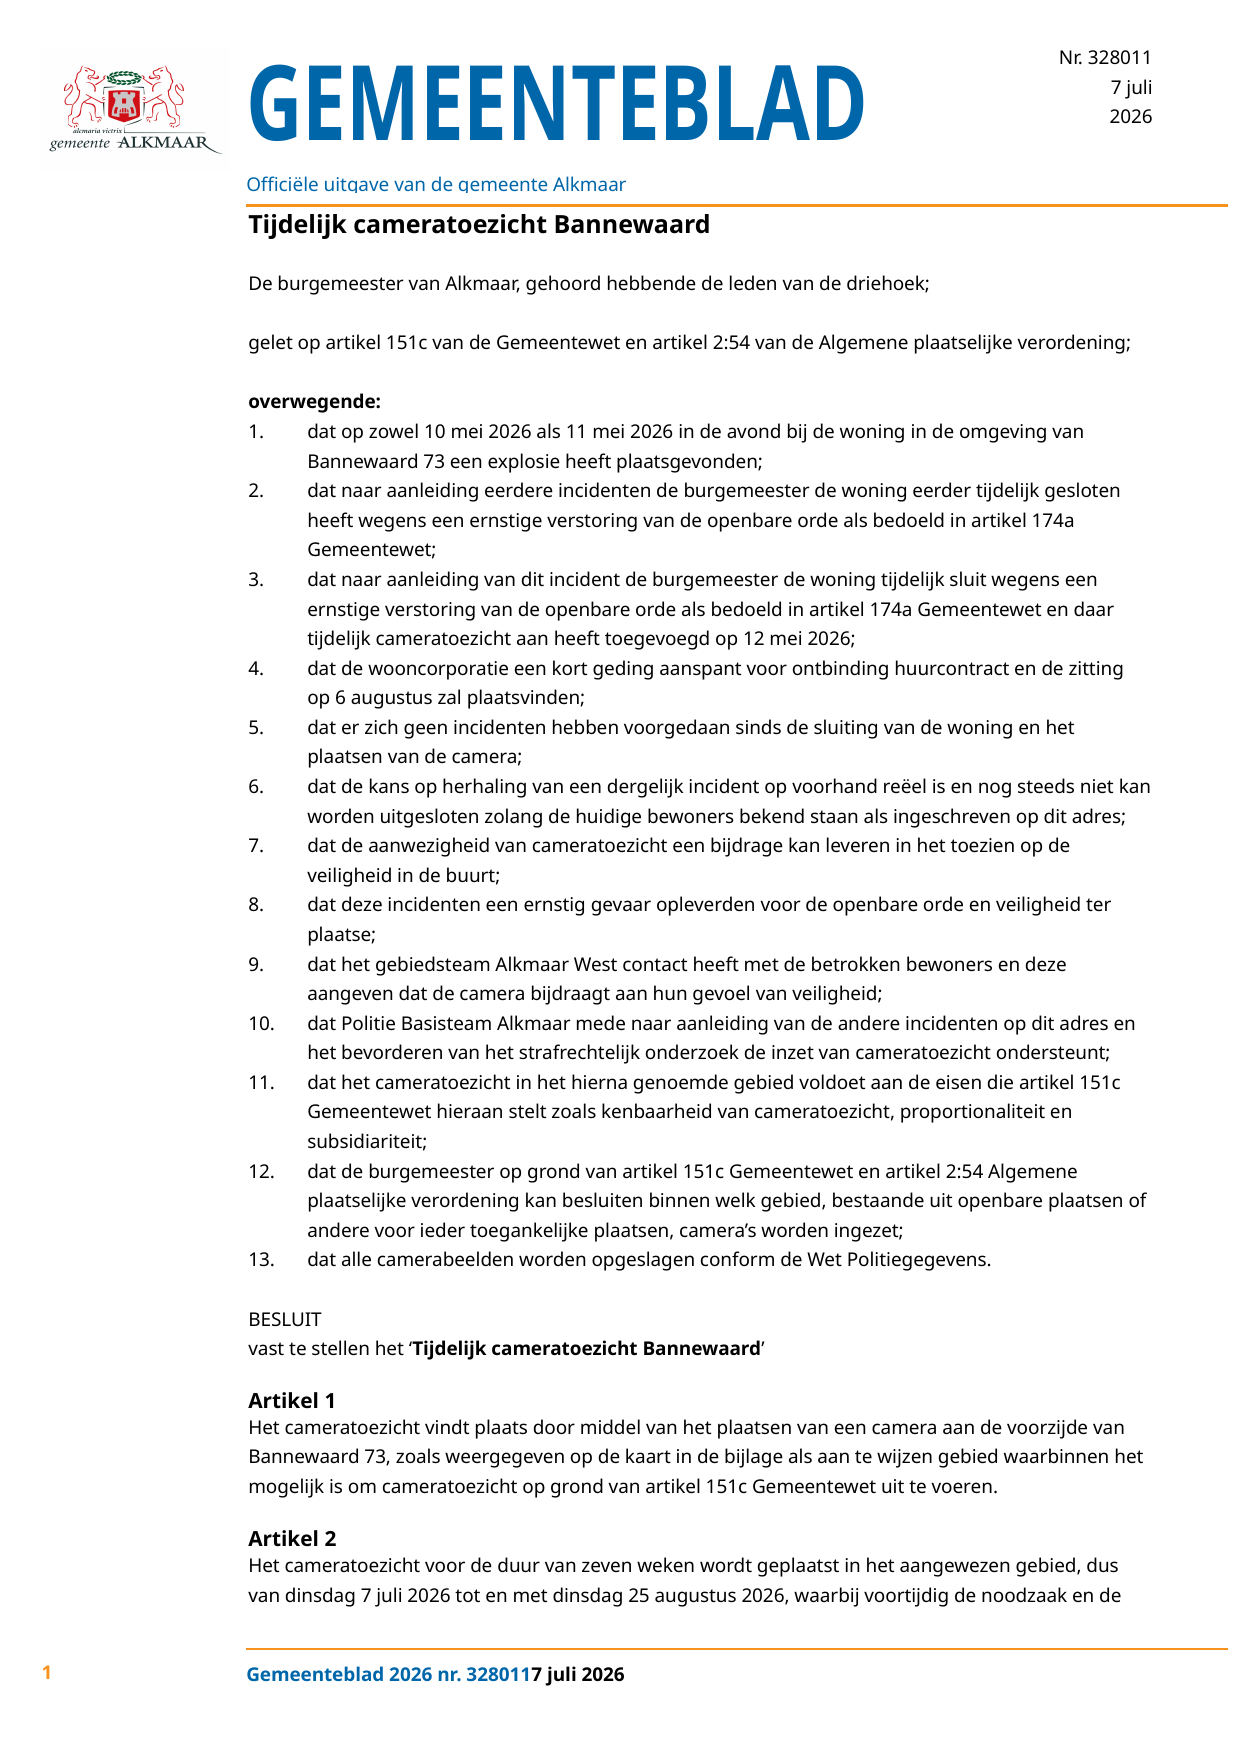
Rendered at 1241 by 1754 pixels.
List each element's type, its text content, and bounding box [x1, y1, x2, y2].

list dat naar aanleiding eerdere incidenten de burgemeester de woning eerder tijdelijk gesloten heeft wegens een ernstige verstoring van de openbare orde als bedoeld in artikel 174a Gemeentewet; [248, 477, 1152, 562]
text Het cameratoezicht voor de duur van zeven weken wordt geplaatst in het aangewezen gebied, dus van dinsdag 7 juli 2026 tot en met dinsdag 25 augustus 2026, waarbij voortijdig de noodzaak en de [248, 1552, 1152, 1607]
text gelet op artikel 151c van de Gemeentewet en artikel 2:54 van de Algemene plaatselijke verordening; [248, 329, 1152, 355]
list dat Politie Basisteam Alkmaar mede naar aanleiding van de andere incidenten op dit adres en het bevorderen van het strafrechtelijk onderzoek de inzet van cameratoezicht ondersteunt; [248, 1010, 1152, 1065]
text Het cameratoezicht vindt plaats door middel van het plaatsen van een camera aan de voorzijde van Bannewaard 73, zoals weergegeven op de kaart in de bijlage als aan te wijzen gebied waarbinnen het mogelijk is om cameratoezicht op grond van artikel 151c Gemeentewet uit te voeren. [248, 1414, 1152, 1499]
text Artikel 2 [248, 1524, 1152, 1552]
text De burgemeester van Alkmaar, gehoord hebbende de leden van de driehoek; [248, 270, 1152, 296]
list dat de kans op herhaling van een dergelijk incident op voorhand reëel is en nog steeds niet kan worden uitgesloten zolang de huidige bewoners bekend staan als ingeschreven op dit adres; [248, 773, 1152, 828]
text overwegende: [248, 389, 1152, 414]
list dat het gebiedsteam Alkmaar West contact heeft met de betrokken bewoners en deze aangeven dat de camera bijdraagt aan hun gevoel van veiligheid; [248, 951, 1152, 1006]
list dat alle camerabeelden worden opgeslagen conform de Wet Politiegegevens. [248, 1247, 1152, 1272]
text vast te stellen het ‘Tijdelijk cameratoezicht Bannewaard’ [248, 1335, 1152, 1361]
text Artikel 1 [248, 1386, 1152, 1414]
list dat op zowel 10 mei 2026 als 11 mei 2026 in de avond bij de woning in de omgeving van Bannewaard 73 een explosie heeft plaatsgevonden; [248, 418, 1152, 473]
list dat de burgemeester op grond van artikel 151c Gemeentewet en artikel 2:54 Algemene plaatselijke verordening kan besluiten binnen welk gebied, bestaande uit openbare plaatsen of andere voor ieder toegankelijke plaatsen, camera’s worden ingezet; [248, 1158, 1152, 1243]
text Tijdelijk cameratoezicht Bannewaard [248, 207, 1152, 241]
picture [41, 47, 231, 172]
list dat het cameratoezicht in het hierna genoemde gebied voldoet aan de eisen die artikel 151c Gemeentewet hieraan stelt zoals kenbaarheid van cameratoezicht, proportionaliteit en subsidiariteit; [248, 1069, 1152, 1154]
text BESLUIT [248, 1306, 1152, 1331]
list dat de wooncorporatie een kort geding aanspant voor ontbinding huurcontract en de zitting op 6 augustus zal plaatsvinden; [248, 655, 1152, 710]
list dat naar aanleiding van dit incident de burgemeester de woning tijdelijk sluit wegens een ernstige verstoring van de openbare orde als bedoeld in artikel 174a Gemeentewet en daar tijdelijk cameratoezicht aan heeft toegevoegd op 12 mei 2026; [248, 566, 1152, 651]
list dat er zich geen incidenten hebben voorgedaan sinds de sluiting van de woning en het plaatsen van de camera; [248, 714, 1152, 769]
list dat de aanwezigheid van cameratoezicht een bijdrage kan leveren in het toezien op de veiligheid in de buurt; [248, 832, 1152, 888]
list dat deze incidenten een ernstig gevaar opleverden voor de openbare orde en veiligheid ter plaatse; [248, 892, 1152, 947]
